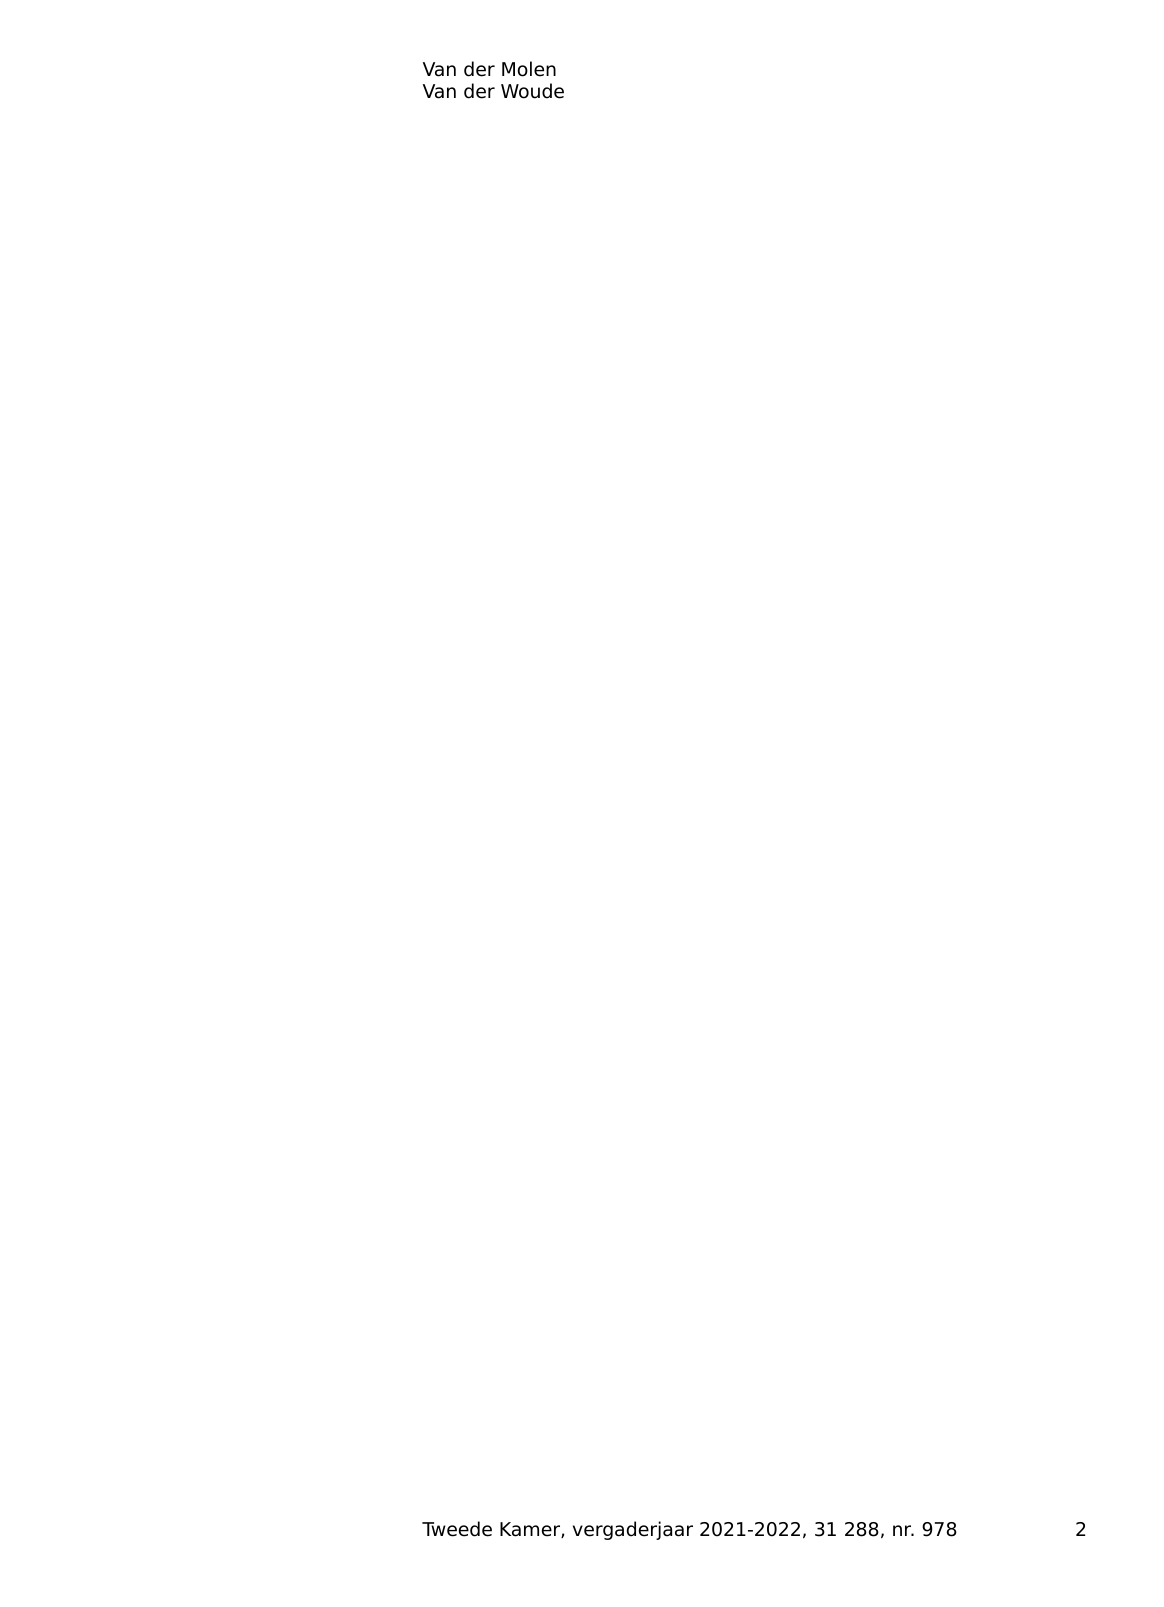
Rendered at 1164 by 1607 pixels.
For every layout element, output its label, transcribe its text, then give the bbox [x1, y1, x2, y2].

text Van der Molen [422, 59, 1087, 81]
text Van der Woude [422, 81, 1087, 103]
